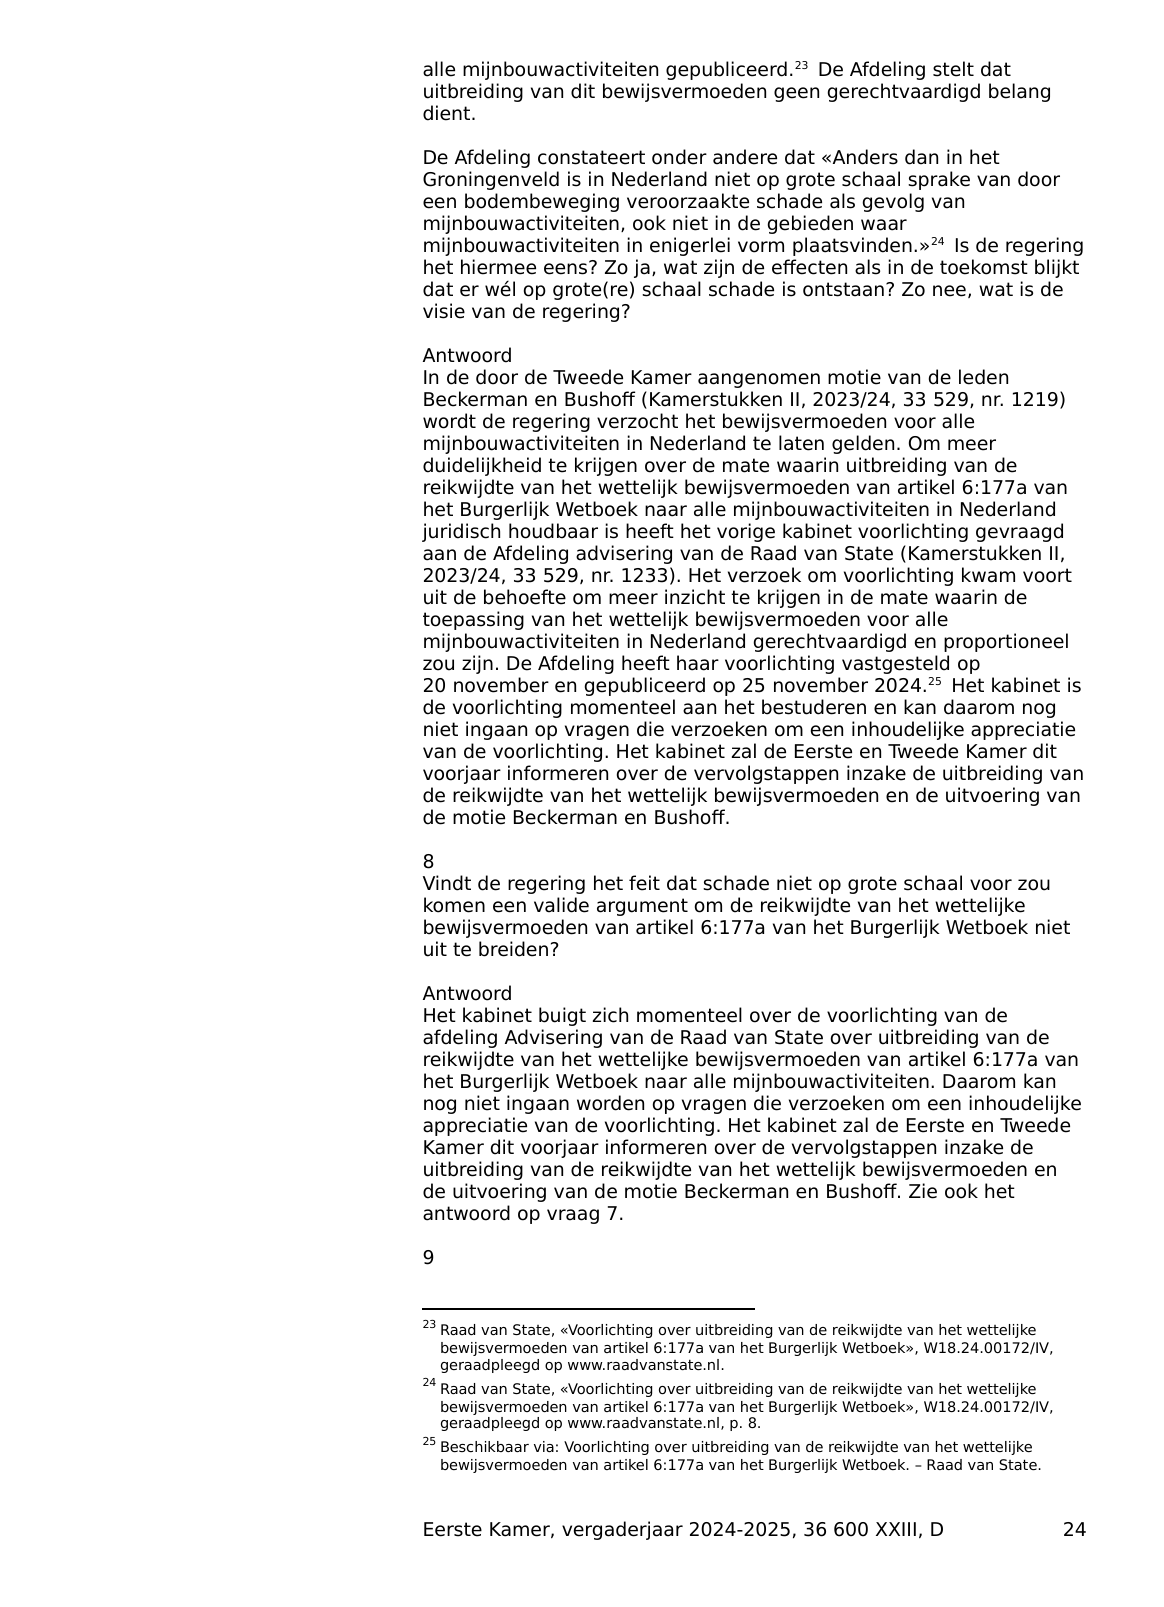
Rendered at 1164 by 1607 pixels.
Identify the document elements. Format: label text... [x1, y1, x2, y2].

text 9 [422, 1247, 1087, 1269]
text Vindt de regering het feit dat schade niet op grote schaal voor zou komen een valide argument om de reikwijdte van het wettelijke bewijsvermoeden van artikel 6:177a van het Burgerlijk Wetboek niet uit te breiden? [422, 873, 1087, 961]
text Antwoord [422, 345, 1087, 367]
text alle mijnbouwactiviteiten gepubliceerd. De Afdeling stelt dat uitbreiding van dit bewijsvermoeden geen gerechtvaardigd belang dient. [422, 59, 1087, 125]
text In de door de Tweede Kamer aangenomen motie van de leden Beckerman en Bushoff (Kamerstukken II, 2023/24, 33 529, nr. 1219) wordt de regering verzocht het bewijsvermoeden voor alle mijnbouwactiviteiten in Nederland te laten gelden. Om meer duidelijkheid te krijgen over de mate waarin uitbreiding van de reikwijdte van het wettelijk bewijsvermoeden van artikel 6:177a van het Burgerlijk Wetboek naar alle mijnbouwactiviteiten in Nederland juridisch houdbaar is heeft het vorige kabinet voorlichting gevraagd aan de Afdeling advisering van de Raad van State (Kamerstukken II, 2023/24, 33 529, nr. 1233). Het verzoek om voorlichting kwam voort uit de behoefte om meer inzicht te krijgen in de mate waarin de toepassing van het wettelijk bewijsvermoeden voor alle mijnbouwactiviteiten in Nederland gerechtvaardigd en proportioneel zou zijn. De Afdeling heeft haar voorlichting vastgesteld op 20 november en gepubliceerd op 25 november 2024. Het kabinet is de voorlichting momenteel aan het bestuderen en kan daarom nog niet ingaan op vragen die verzoeken om een inhoudelijke appreciatie van de voorlichting. Het kabinet zal de Eerste en Tweede Kamer dit voorjaar informeren over de vervolgstappen inzake de uitbreiding van de reikwijdte van het wettelijk bewijsvermoeden en de uitvoering van de motie Beckerman en Bushoff. [422, 367, 1087, 829]
text De Afdeling constateert onder andere dat «Anders dan in het Groningenveld is in Nederland niet op grote schaal sprake van door een bodembeweging veroorzaakte schade als gevolg van mijnbouwactiviteiten, ook niet in de gebieden waar mijnbouwactiviteiten in enigerlei vorm plaatsvinden.» Is de regering het hiermee eens? Zo ja, wat zijn de effecten als in de toekomst blijkt dat er wél op grote(re) schaal schade is ontstaan? Zo nee, wat is de visie van de regering? [422, 147, 1087, 323]
text Antwoord [422, 983, 1087, 1005]
text Beschikbaar via: Voorlichting over uitbreiding van de reikwijdte van het wettelijke bewijsvermoeden van artikel 6:177a van het Burgerlijk Wetboek. – Raad van State. [422, 1435, 1087, 1474]
text Het kabinet buigt zich momenteel over de voorlichting van de afdeling Advisering van de Raad van State over uitbreiding van de reikwijdte van het wettelijke bewijsvermoeden van artikel 6:177a van het Burgerlijk Wetboek naar alle mijnbouwactiviteiten. Daarom kan nog niet ingaan worden op vragen die verzoeken om een inhoudelijke appreciatie van de voorlichting. Het kabinet zal de Eerste en Tweede Kamer dit voorjaar informeren over de vervolgstappen inzake de uitbreiding van de reikwijdte van het wettelijk bewijsvermoeden en de uitvoering van de motie Beckerman en Bushoff. Zie ook het antwoord op vraag 7. [422, 1005, 1087, 1225]
text 8 [422, 851, 1087, 873]
text Raad van State, «Voorlichting over uitbreiding van de reikwijdte van het wettelijke bewijsvermoeden van artikel 6:177a van het Burgerlijk Wetboek», W18.24.00172/IV, geraadpleegd op www.raadvanstate.nl. [422, 1318, 1087, 1374]
text Raad van State, «Voorlichting over uitbreiding van de reikwijdte van het wettelijke bewijsvermoeden van artikel 6:177a van het Burgerlijk Wetboek», W18.24.00172/IV, geraadpleegd op www.raadvanstate.nl, p. 8. [422, 1377, 1087, 1432]
